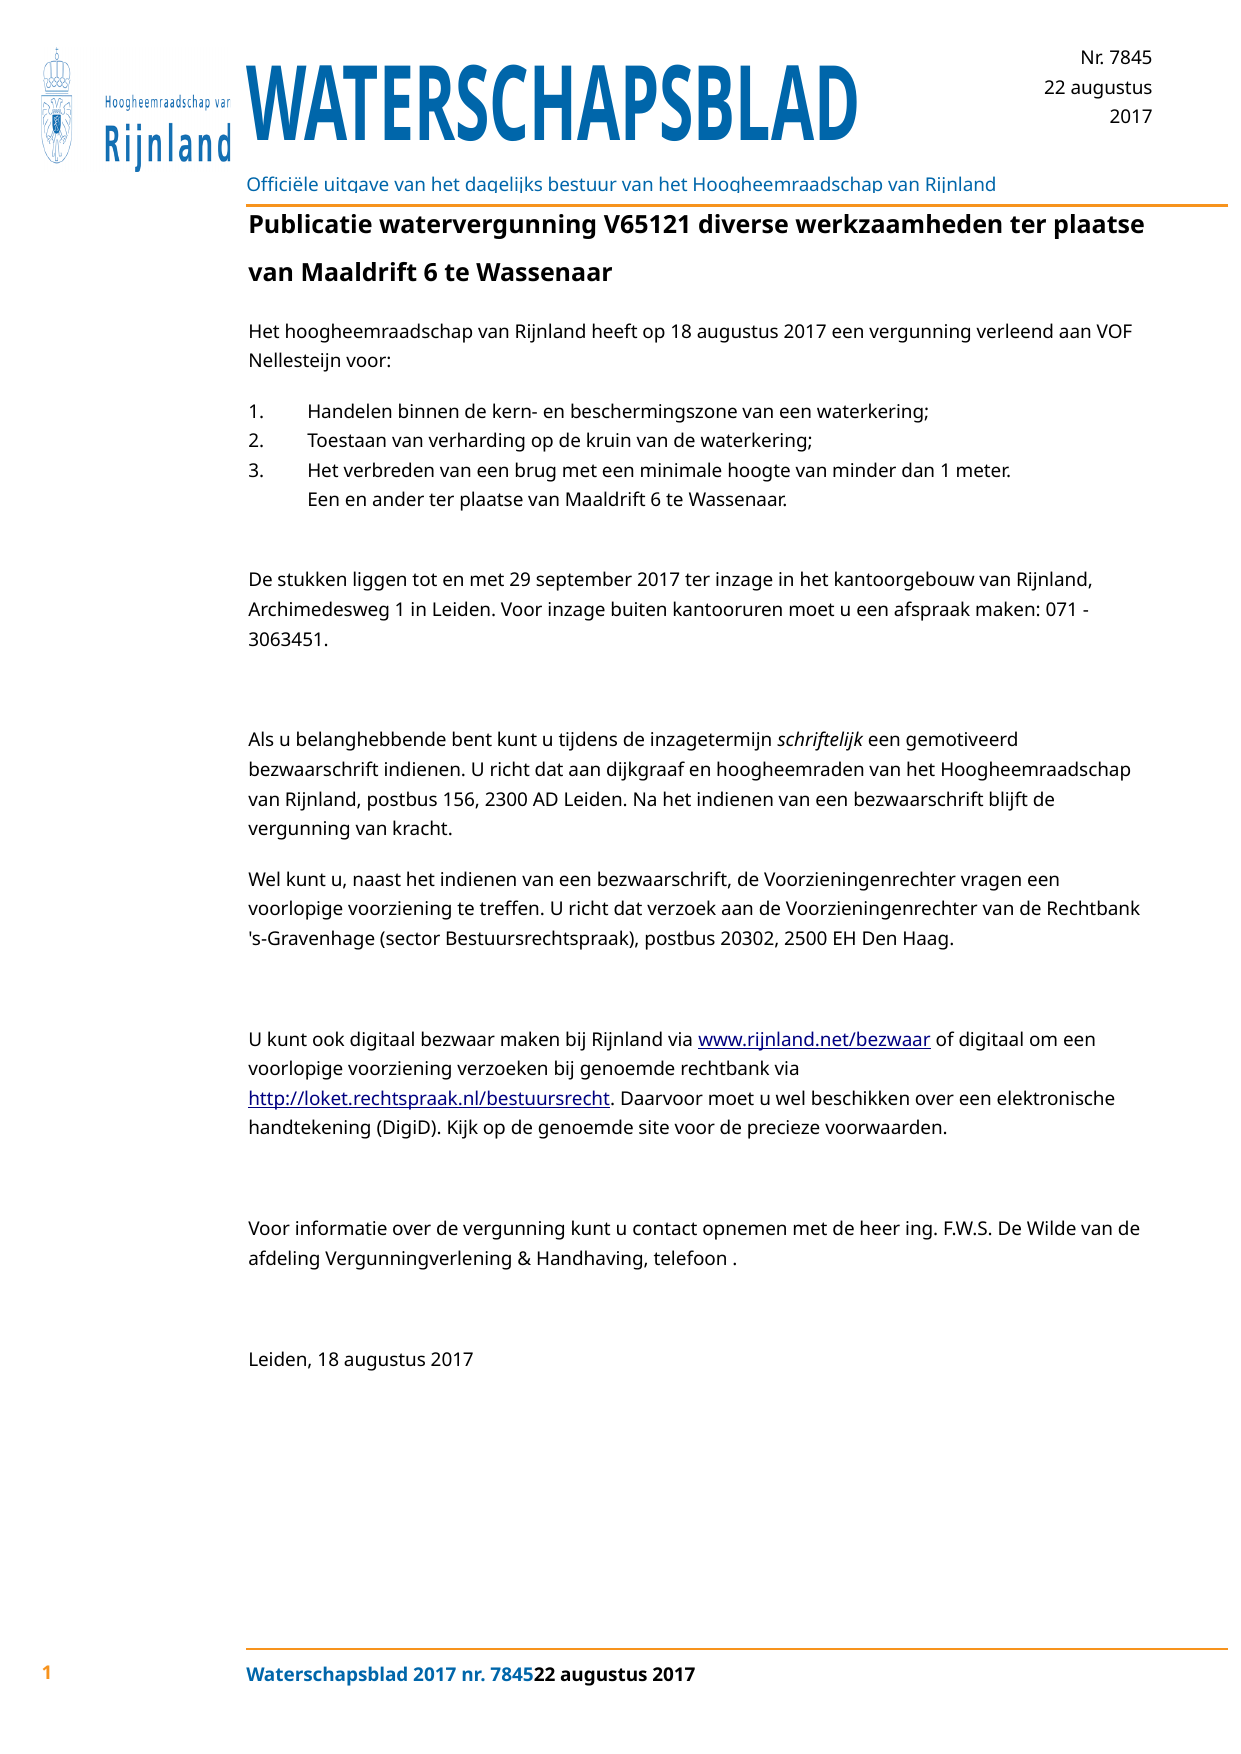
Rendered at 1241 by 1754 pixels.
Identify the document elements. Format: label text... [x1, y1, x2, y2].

text U kunt ook digitaal bezwaar maken bij Rijnland via www.rijnland.net/bezwaar of digitaal om een voorlopige voorziening verzoeken bij genoemde rechtbank via http://loket.rechtspraak.nl/bestuursrecht. Daarvoor moet u wel beschikken over een elektronische handtekening (DigiD). Kijk op de genoemde site voor de precieze voorwaarden. [248, 1026, 1152, 1140]
text Wel kunt u, naast het indienen van een bezwaarschrift, de Voorzieningenrechter vragen een voorlopige voorziening te treffen. U richt dat verzoek aan de Voorzieningenrechter van de Rechtbank 's-Gravenhage (sector Bestuursrechtspraak), postbus 20302, 2500 EH Den Haag. [248, 866, 1152, 951]
text De stukken liggen tot en met 29 september 2017 ter inzage in het kantoorgebouw van Rijnland, Archimedesweg 1 in Leiden. Voor inzage buiten kantooruren moet u een afspraak maken: 071 - 3063451. [248, 567, 1152, 652]
list Het verbreden van een brug met een minimale hoogte van minder dan 1 meter. [248, 457, 1152, 483]
text Voor informatie over de vergunning kunt u contact opnemen met de heer ing. F.W.S. De Wilde van de afdeling Vergunningverlening & Handhaving, telefoon . [248, 1215, 1152, 1271]
list Handelen binnen de kern- en beschermingszone van een waterkering; [248, 398, 1152, 424]
text Publicatie watervergunning V65121 diverse werkzaamheden ter plaatse van Maaldrift 6 te Wassenaar [248, 207, 1152, 288]
list Toestaan van verharding op de kruin van de waterkering; [248, 427, 1152, 453]
picture [41, 47, 231, 172]
text Het hoogheemraadschap van Rijnland heeft op 18 augustus 2017 een vergunning verleend aan VOF Nellesteijn voor: [248, 318, 1152, 373]
text Leiden, 18 augustus 2017 [248, 1346, 1152, 1372]
list Een en ander ter plaatse van Maaldrift 6 te Wassenaar. [248, 487, 1152, 512]
text Als u belanghebbende bent kunt u tijdens de inzagetermijn schriftelijk een gemotiveerd bezwaarschrift indienen. U richt dat aan dijkgraaf en hoogheemraden van het Hoogheemraadschap van Rijnland, postbus 156, 2300 AD Leiden. Na het indienen van een bezwaarschrift blijft de vergunning van kracht. [248, 727, 1152, 841]
